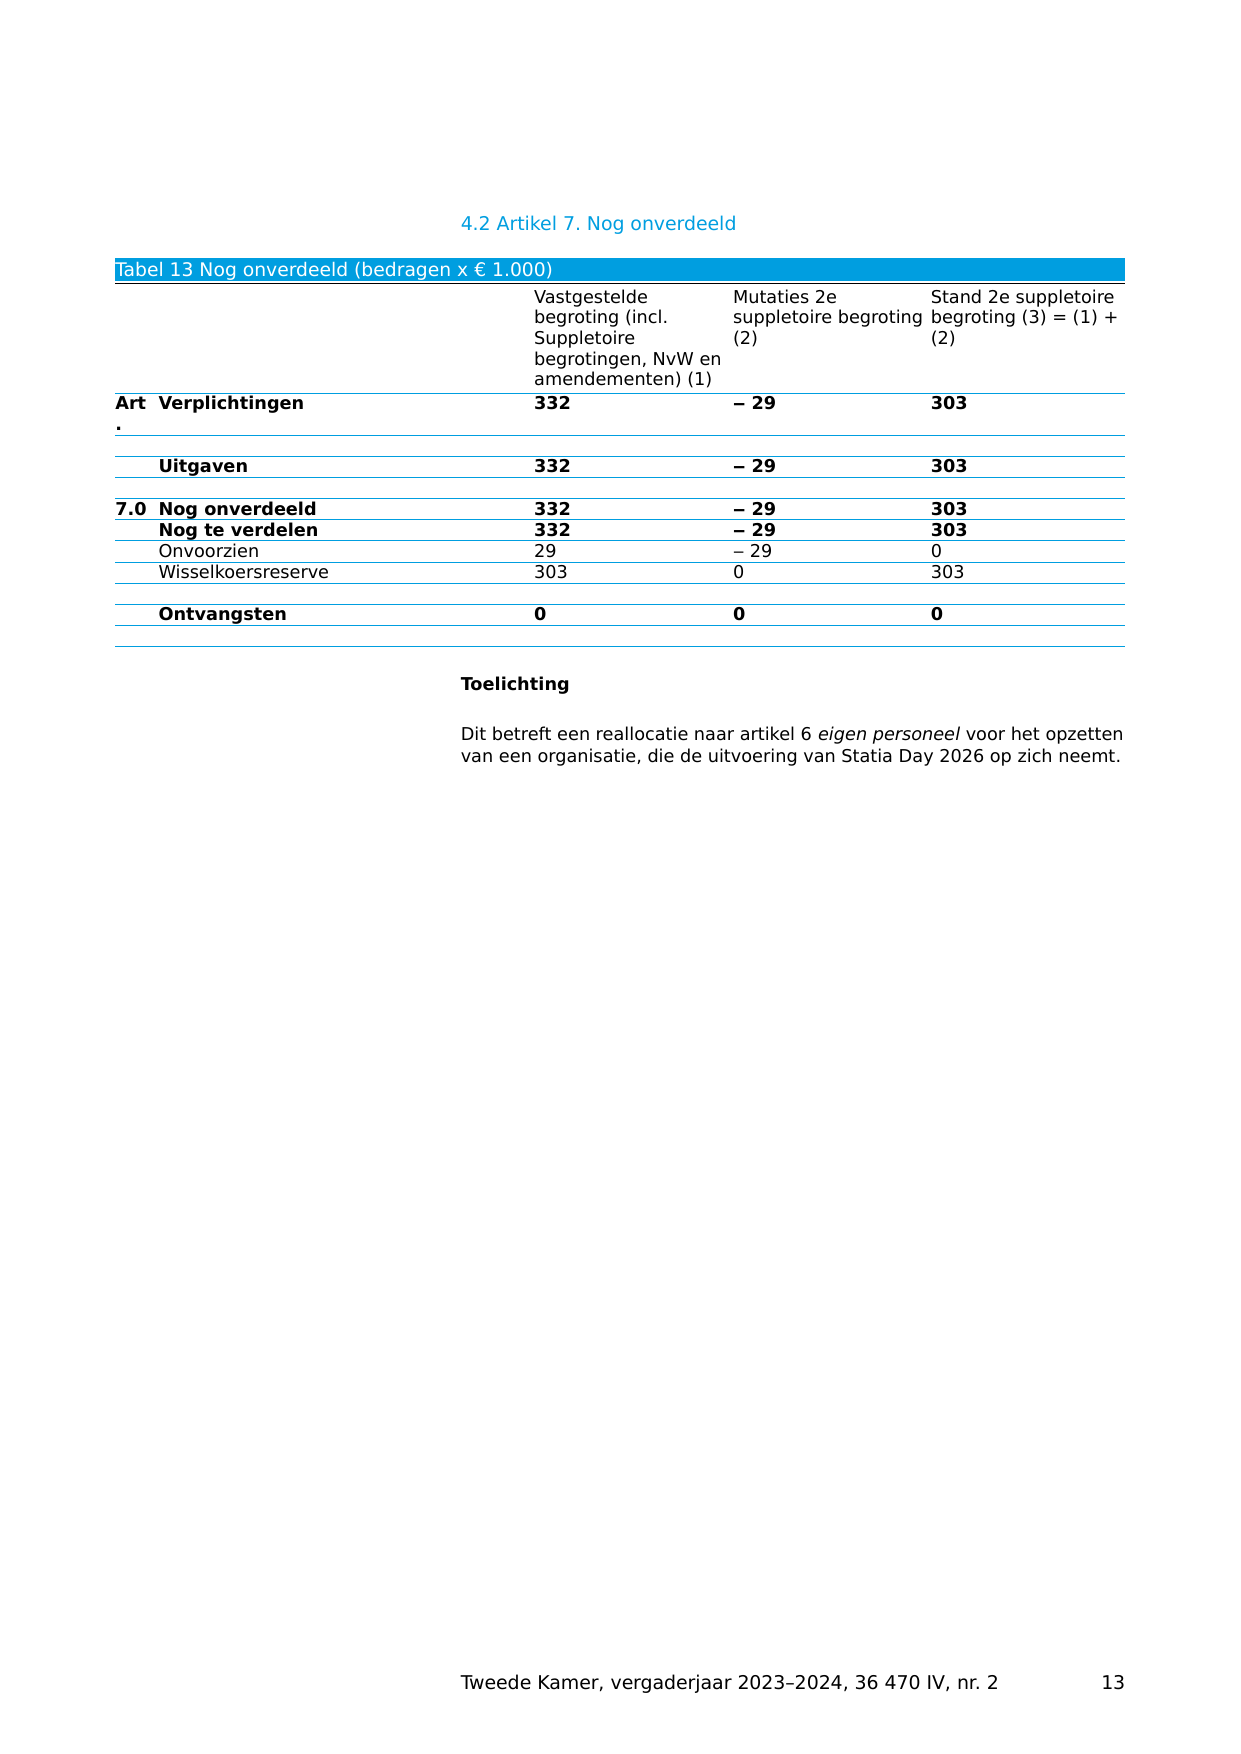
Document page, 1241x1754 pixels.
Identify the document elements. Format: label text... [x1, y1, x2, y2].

table_cell [115, 436, 155, 456]
table_cell [730, 436, 928, 456]
table_cell [115, 563, 155, 583]
table_cell 332 [531, 394, 730, 434]
table_cell [531, 584, 730, 604]
table_cell ‒ 29 [730, 394, 928, 434]
table_cell Vastgestelde begroting (incl. Suppletoire begrotingen, NvW en amendementen) (1) [531, 284, 730, 393]
table_cell ‒ 29 [730, 457, 928, 477]
table_cell [155, 626, 531, 646]
table_cell 0 [730, 563, 928, 583]
title 4.2 Artikel 7. Nog onverdeeld [461, 213, 1125, 235]
table_cell ‒ 29 [730, 520, 928, 540]
table_cell Wisselkoersreserve [155, 563, 531, 583]
table_cell 0 [928, 605, 1125, 625]
table_cell [115, 520, 155, 540]
table_cell [928, 626, 1125, 646]
table_cell [531, 626, 730, 646]
table_cell ‒ 29 [730, 499, 928, 519]
table_cell 303 [928, 394, 1125, 434]
table_cell Ontvangsten [155, 605, 531, 625]
table_cell 29 [531, 541, 730, 561]
table_cell 7.0 [115, 499, 155, 519]
table_cell [928, 436, 1125, 456]
table_cell [115, 457, 155, 477]
table_cell Nog te verdelen [155, 520, 531, 540]
table_cell 303 [928, 457, 1125, 477]
table_cell [730, 478, 928, 498]
table_cell [115, 584, 155, 604]
table_cell Uitgaven [155, 457, 531, 477]
table_cell [115, 605, 155, 625]
table_cell 332 [531, 520, 730, 540]
table_cell [115, 284, 155, 393]
text Toelichting [461, 672, 1125, 694]
table_cell 0 [928, 541, 1125, 561]
table_cell [115, 541, 155, 561]
table_cell [730, 626, 928, 646]
table_cell Mutaties 2e suppletoire begroting (2) [730, 284, 928, 393]
table_cell [531, 478, 730, 498]
table_cell Verplichtingen [155, 394, 531, 434]
text Dit betreft een reallocatie naar artikel 6 eigen personeel voor het opzetten van een organisatie, die de uitvoering van Statia Day 2026 op zich neemt. [461, 722, 1125, 767]
table_cell 0 [531, 605, 730, 625]
table_cell [115, 478, 155, 498]
table_cell [115, 626, 155, 646]
table_cell 303 [928, 520, 1125, 540]
table_cell 303 [531, 563, 730, 583]
table_cell Art. [115, 394, 155, 434]
table_cell [730, 584, 928, 604]
table_cell Nog onverdeeld [155, 499, 531, 519]
table_cell Onvoorzien [155, 541, 531, 561]
table_cell ‒ 29 [730, 541, 928, 561]
table_cell 332 [531, 499, 730, 519]
table_cell 0 [730, 605, 928, 625]
table_cell [155, 478, 531, 498]
table_cell 303 [928, 563, 1125, 583]
table_cell 332 [531, 457, 730, 477]
table_cell 303 [928, 499, 1125, 519]
table_cell [531, 436, 730, 456]
table_cell [155, 436, 531, 456]
table_cell [155, 584, 531, 604]
table_cell Stand 2e suppletoire begroting (3) = (1) + (2) [928, 284, 1125, 393]
table_cell [155, 284, 531, 393]
table_cell [928, 478, 1125, 498]
table_cell [928, 584, 1125, 604]
